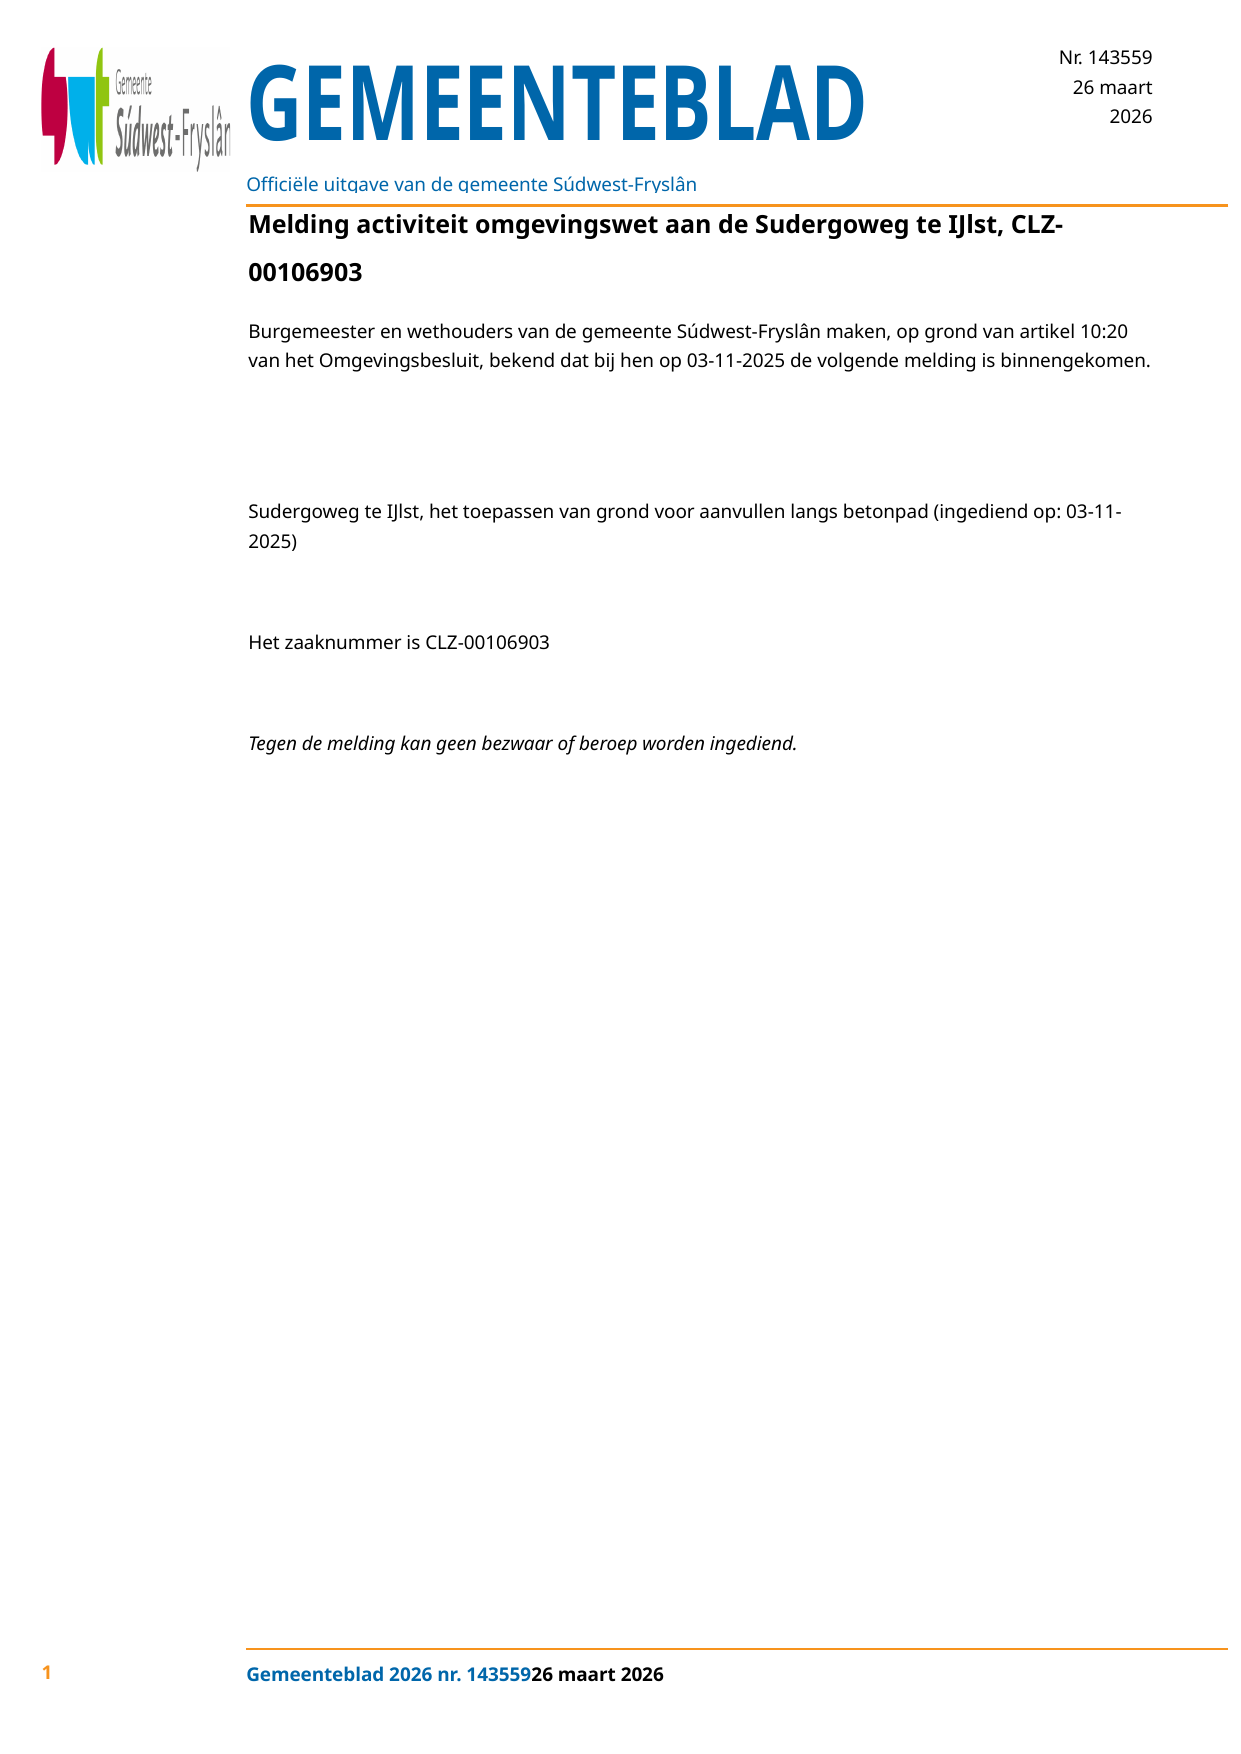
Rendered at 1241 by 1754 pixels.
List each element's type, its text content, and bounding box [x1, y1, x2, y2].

picture [41, 47, 231, 172]
text Tegen de melding kan geen bezwaar of beroep worden ingediend. [248, 730, 1152, 756]
text Sudergoweg te IJlst, het toepassen van grond voor aanvullen langs betonpad (ingediend op: 03-11-2025) [248, 499, 1152, 554]
text Melding activiteit omgevingswet aan de Sudergoweg te IJlst, CLZ-00106903 [248, 207, 1152, 288]
text Burgemeester en wethouders van de gemeente Súdwest-Fryslân maken, op grond van artikel 10:20 van het Omgevingsbesluit, bekend dat bij hen op 03-11-2025 de volgende melding is binnengekomen. [248, 318, 1152, 373]
text Het zaaknummer is CLZ-00106903 [248, 629, 1152, 655]
